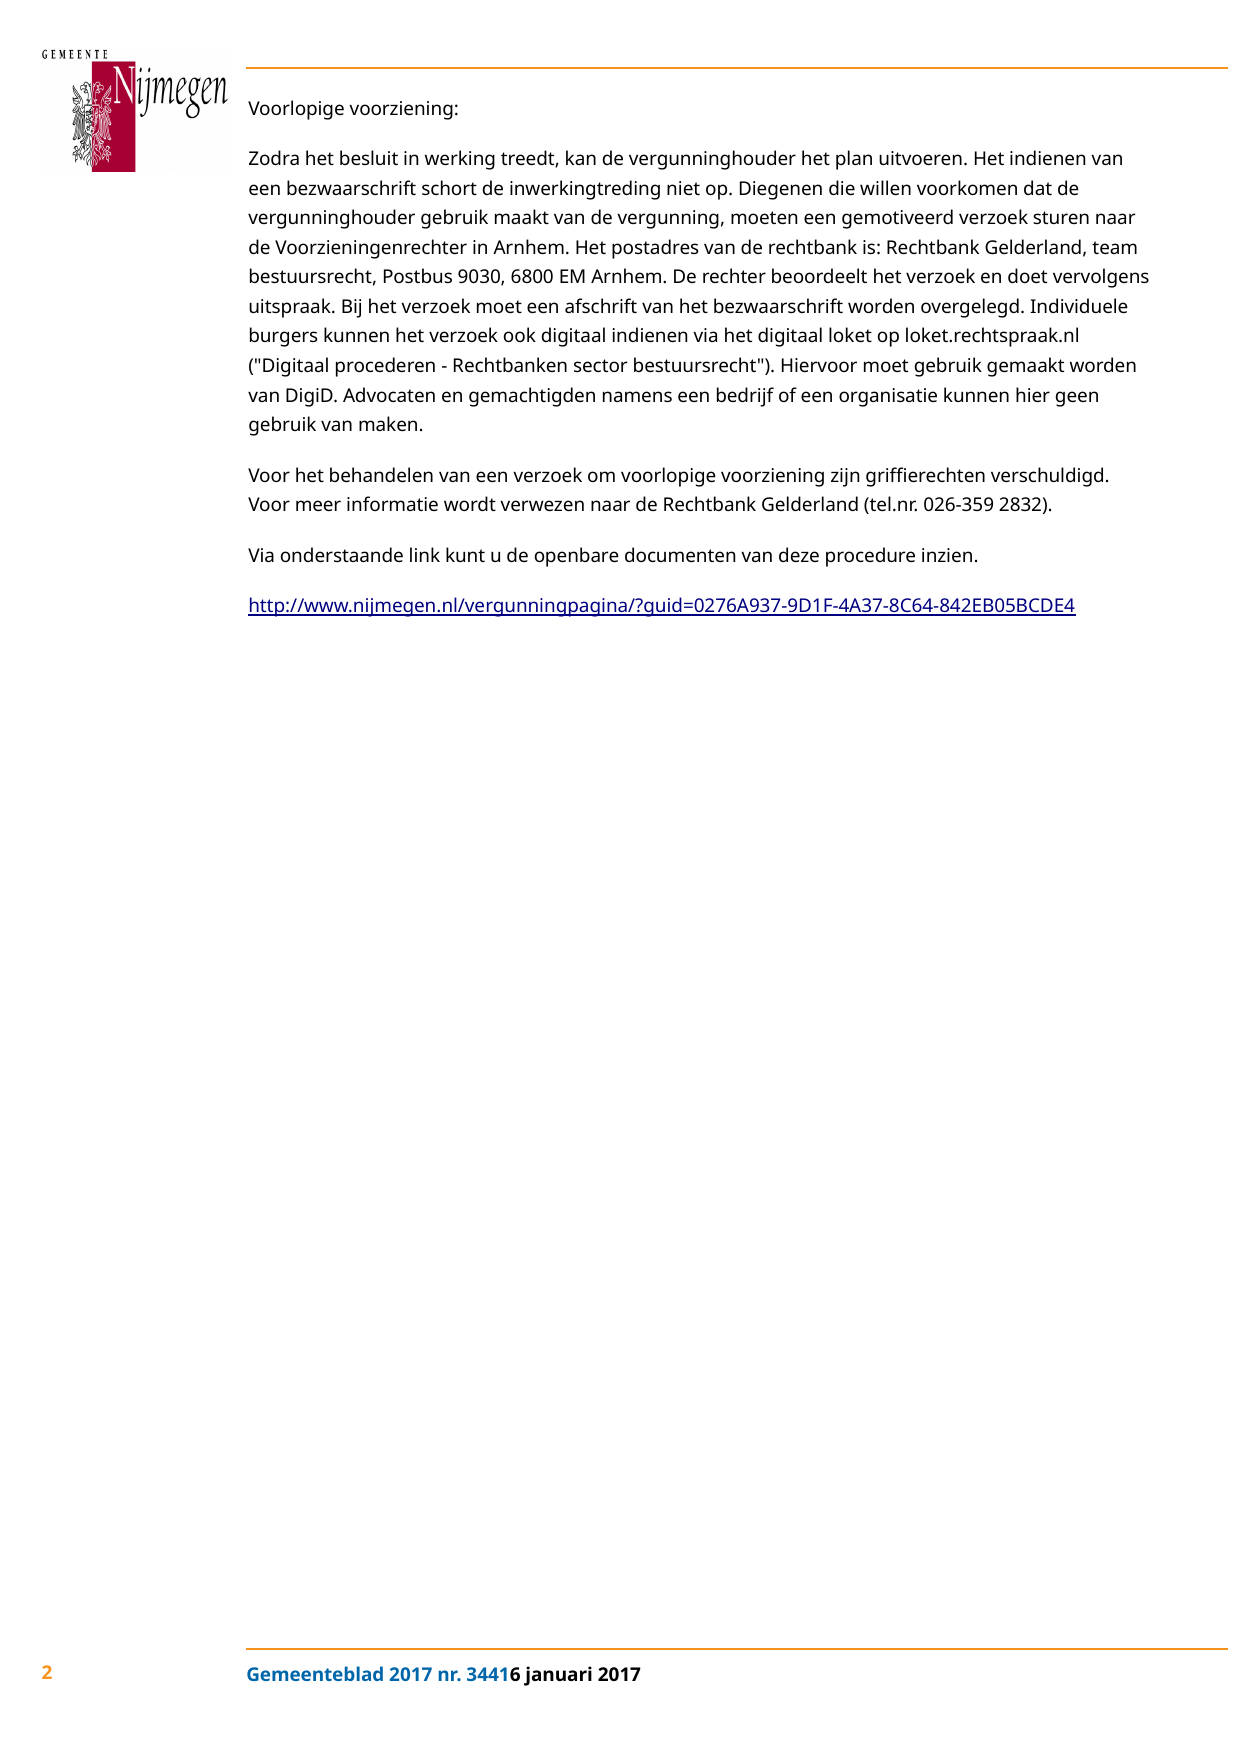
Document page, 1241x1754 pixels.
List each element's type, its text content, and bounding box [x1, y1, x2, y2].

text Zodra het besluit in werking treedt, kan de vergunninghouder het plan uitvoeren. Het indienen van een bezwaarschrift schort de inwerkingtreding niet op. Diegenen die willen voorkomen dat de vergunninghouder gebruik maakt van de vergunning, moeten een gemotiveerd verzoek sturen naar de Voorzieningenrechter in Arnhem. Het postadres van de rechtbank is: Rechtbank Gelderland, team bestuursrecht, Postbus 9030, 6800 EM Arnhem. De rechter beoordeelt het verzoek en doet vervolgens uitspraak. Bij het verzoek moet een afschrift van het bezwaarschrift worden overgelegd. Individuele burgers kunnen het verzoek ook digitaal indienen via het digitaal loket op loket.rechtspraak.nl ("Digitaal procederen - Rechtbanken sector bestuursrecht"). Hiervoor moet gebruik gemaakt worden van DigiD. Advocaten en gemachtigden namens een bedrijf of een organisatie kunnen hier geen gebruik van maken. [248, 145, 1152, 437]
text Via onderstaande link kunt u de openbare documenten van deze procedure inzien. [248, 542, 1152, 568]
text http://www.nijmegen.nl/vergunningpagina/?guid=0276A937-9D1F-4A37-8C64-842EB05BCDE4 [248, 592, 1152, 618]
picture [41, 47, 231, 172]
text Voor het behandelen van een verzoek om voorlopige voorziening zijn griffierechten verschuldigd. Voor meer informatie wordt verwezen naar de Rechtbank Gelderland (tel.nr. 026-359 2832). [248, 462, 1152, 517]
text Voorlopige voorziening: [248, 95, 1152, 121]
